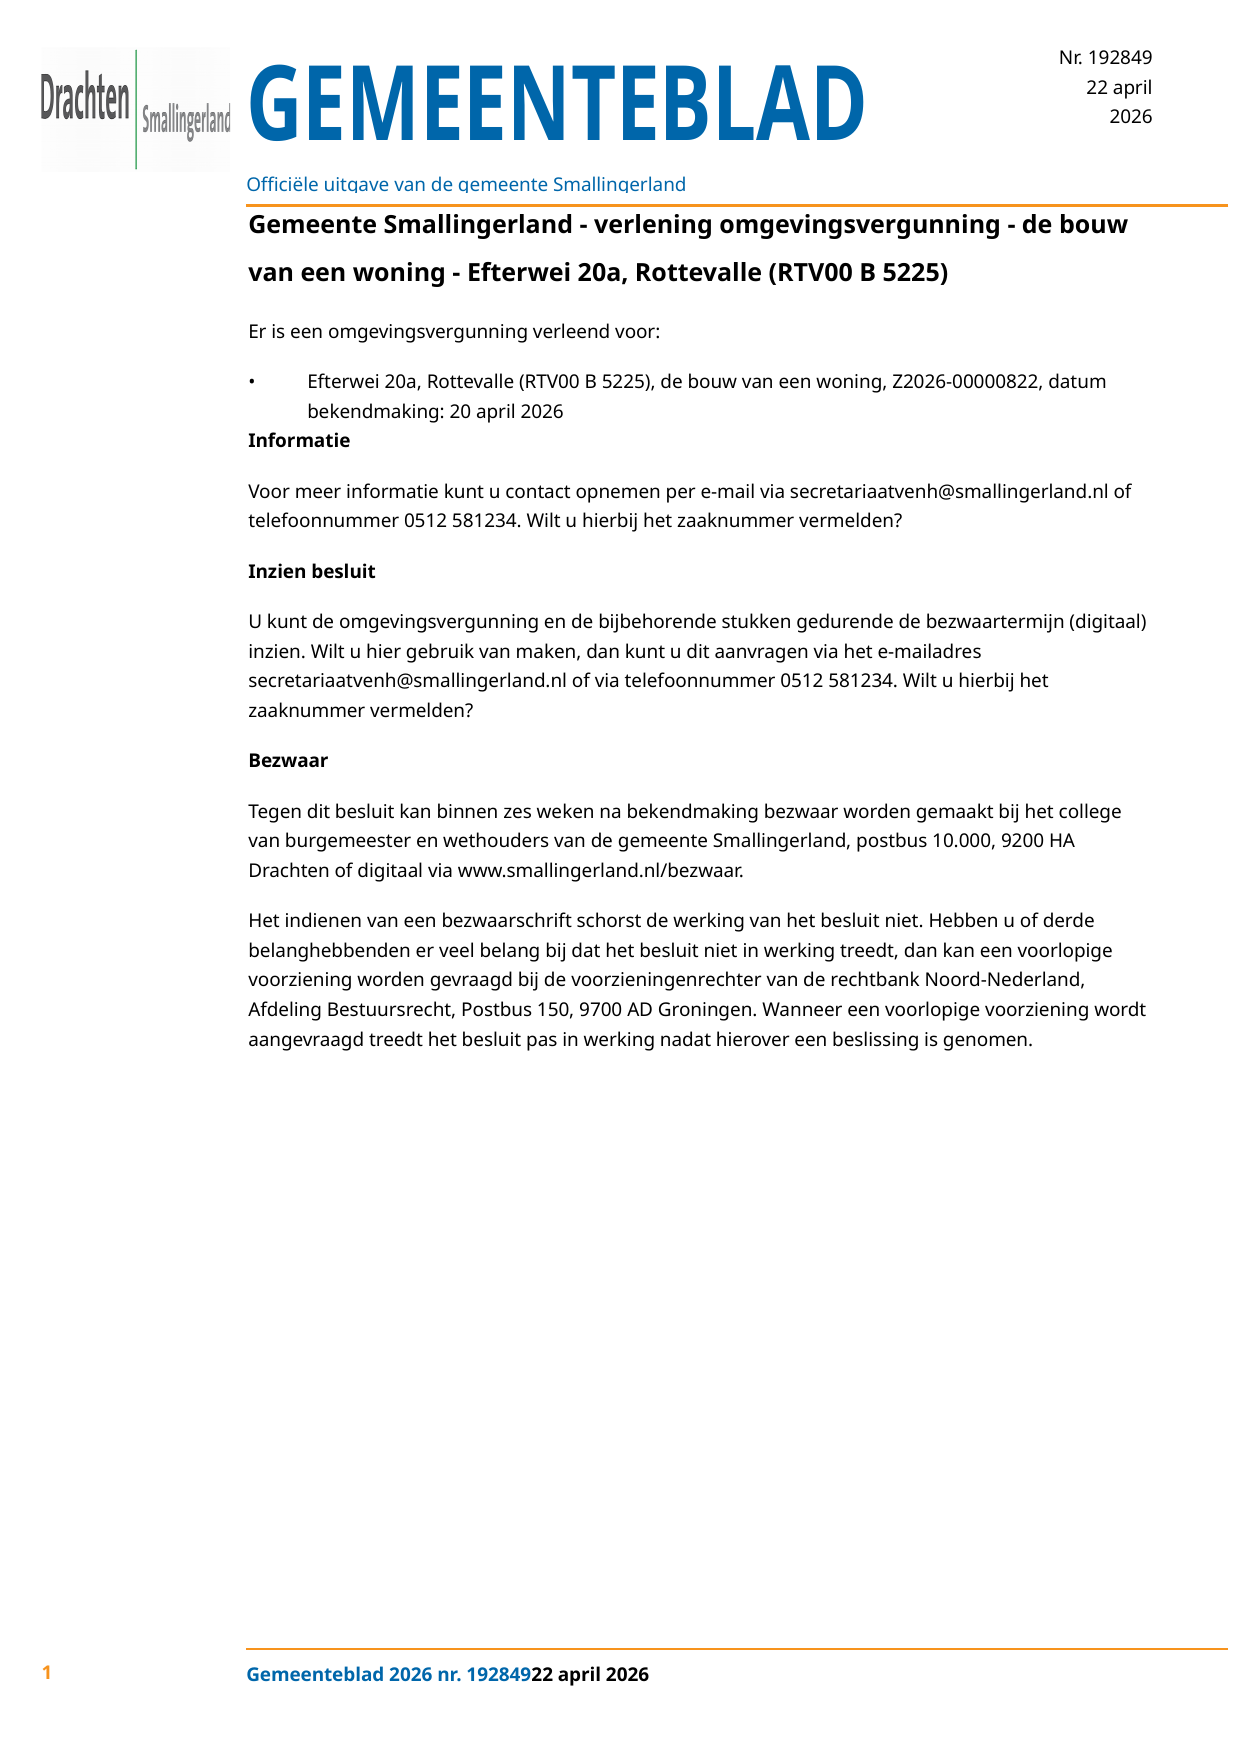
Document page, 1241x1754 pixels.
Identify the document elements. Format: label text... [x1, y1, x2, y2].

text Bezwaar [248, 747, 1152, 773]
picture [41, 47, 231, 172]
text Tegen dit besluit kan binnen zes weken na bekendmaking bezwaar worden gemaakt bij het college van burgemeester en wethouders van de gemeente Smallingerland, postbus 10.000, 9200 HA Drachten of digitaal via www.smallingerland.nl/bezwaar. [248, 798, 1152, 883]
text Informatie [248, 427, 1152, 453]
text U kunt de omgevingsvergunning en de bijbehorende stukken gedurende de bezwaartermijn (digitaal) inzien. Wilt u hier gebruik van maken, dan kunt u dit aanvragen via het e-mailadres secretariaatvenh@smallingerland.nl of via telefoonnummer 0512 581234. Wilt u hierbij het zaaknummer vermelden? [248, 608, 1152, 723]
text Het indienen van een bezwaarschrift schorst de werking van het besluit niet. Hebben u of derde belanghebbenden er veel belang bij dat het besluit niet in werking treedt, dan kan een voorlopige voorziening worden gevraagd bij de voorzieningenrechter van de rechtbank Noord-Nederland, Afdeling Bestuursrecht, Postbus 150, 9700 AD Groningen. Wanneer een voorlopige voorziening wordt aangevraagd treedt het besluit pas in werking nadat hierover een beslissing is genomen. [248, 907, 1152, 1052]
text Inzien besluit [248, 558, 1152, 584]
text Voor meer informatie kunt u contact opnemen per e-mail via secretariaatvenh@smallingerland.nl of telefoonnummer 0512 581234. Wilt u hierbij het zaaknummer vermelden? [248, 478, 1152, 533]
text Er is een omgevingsvergunning verleend voor: [248, 318, 1152, 344]
text Gemeente Smallingerland - verlening omgevingsvergunning - de bouw van een woning - Efterwei 20a, Rottevalle (RTV00 B 5225) [248, 207, 1152, 288]
list Efterwei 20a, Rottevalle (RTV00 B 5225), de bouw van een woning, Z2026-00000822, datum bekendmaking: 20 april 2026 [248, 368, 1152, 424]
